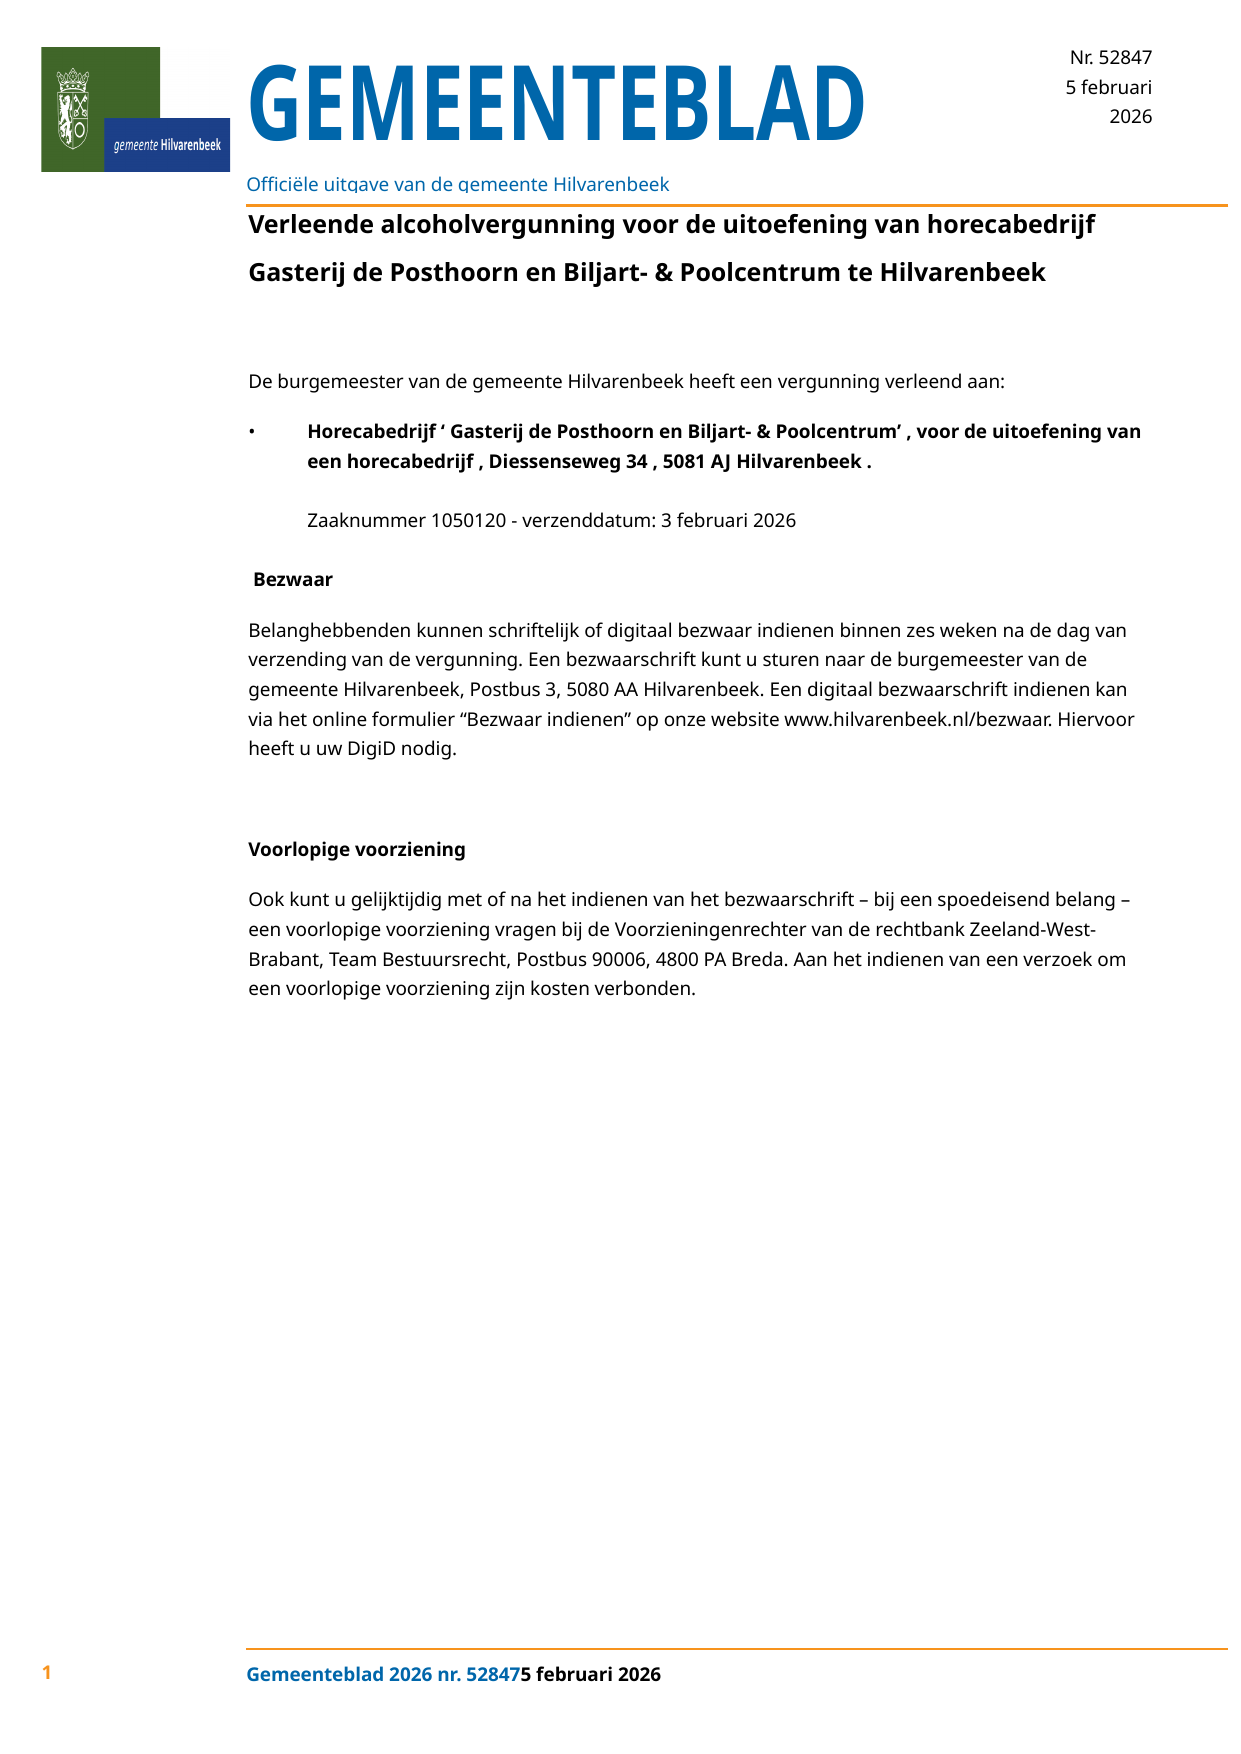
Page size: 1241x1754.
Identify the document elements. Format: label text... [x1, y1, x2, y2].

text Belanghebbenden kunnen schriftelijk of digitaal bezwaar indienen binnen zes weken na de dag van verzending van de vergunning. Een bezwaarschrift kunt u sturen naar de burgemeester van de gemeente Hilvarenbeek, Postbus 3, 5080 AA Hilvarenbeek. Een digitaal bezwaarschrift indienen kan via het online formulier “Bezwaar indienen” op onze website www.hilvarenbeek.nl/bezwaar. Hiervoor heeft u uw DigiD nodig. [248, 617, 1152, 761]
text Voorlopige voorziening [248, 836, 1152, 862]
picture [41, 47, 231, 172]
text Verleende alcoholvergunning voor de uitoefening van horecabedrijf Gasterij de Posthoorn en Biljart- & Poolcentrum te Hilvarenbeek [248, 207, 1152, 288]
text De burgemeester van de gemeente Hilvarenbeek heeft een vergunning verleend aan: [248, 368, 1152, 394]
text Ook kunt u gelijktijdig met of na het indienen van het bezwaarschrift – bij een spoedeisend belang – een voorlopige voorziening vragen bij de Voorzieningenrechter van de rechtbank Zeeland-West-Brabant, Team Bestuursrecht, Postbus 90006, 4800 PA Breda. Aan het indienen van een verzoek om een voorlopige voorziening zijn kosten verbonden. [248, 887, 1152, 1001]
list Zaaknummer 1050120 - verzenddatum: 3 februari 2026 [248, 507, 1152, 533]
text Bezwaar [248, 567, 1152, 592]
list Horecabedrijf ‘ Gasterij de Posthoorn en Biljart- & Poolcentrum’ , voor de uitoefening van een horecabedrijf , Diessenseweg 34 , 5081 AJ Hilvarenbeek . [248, 419, 1152, 474]
